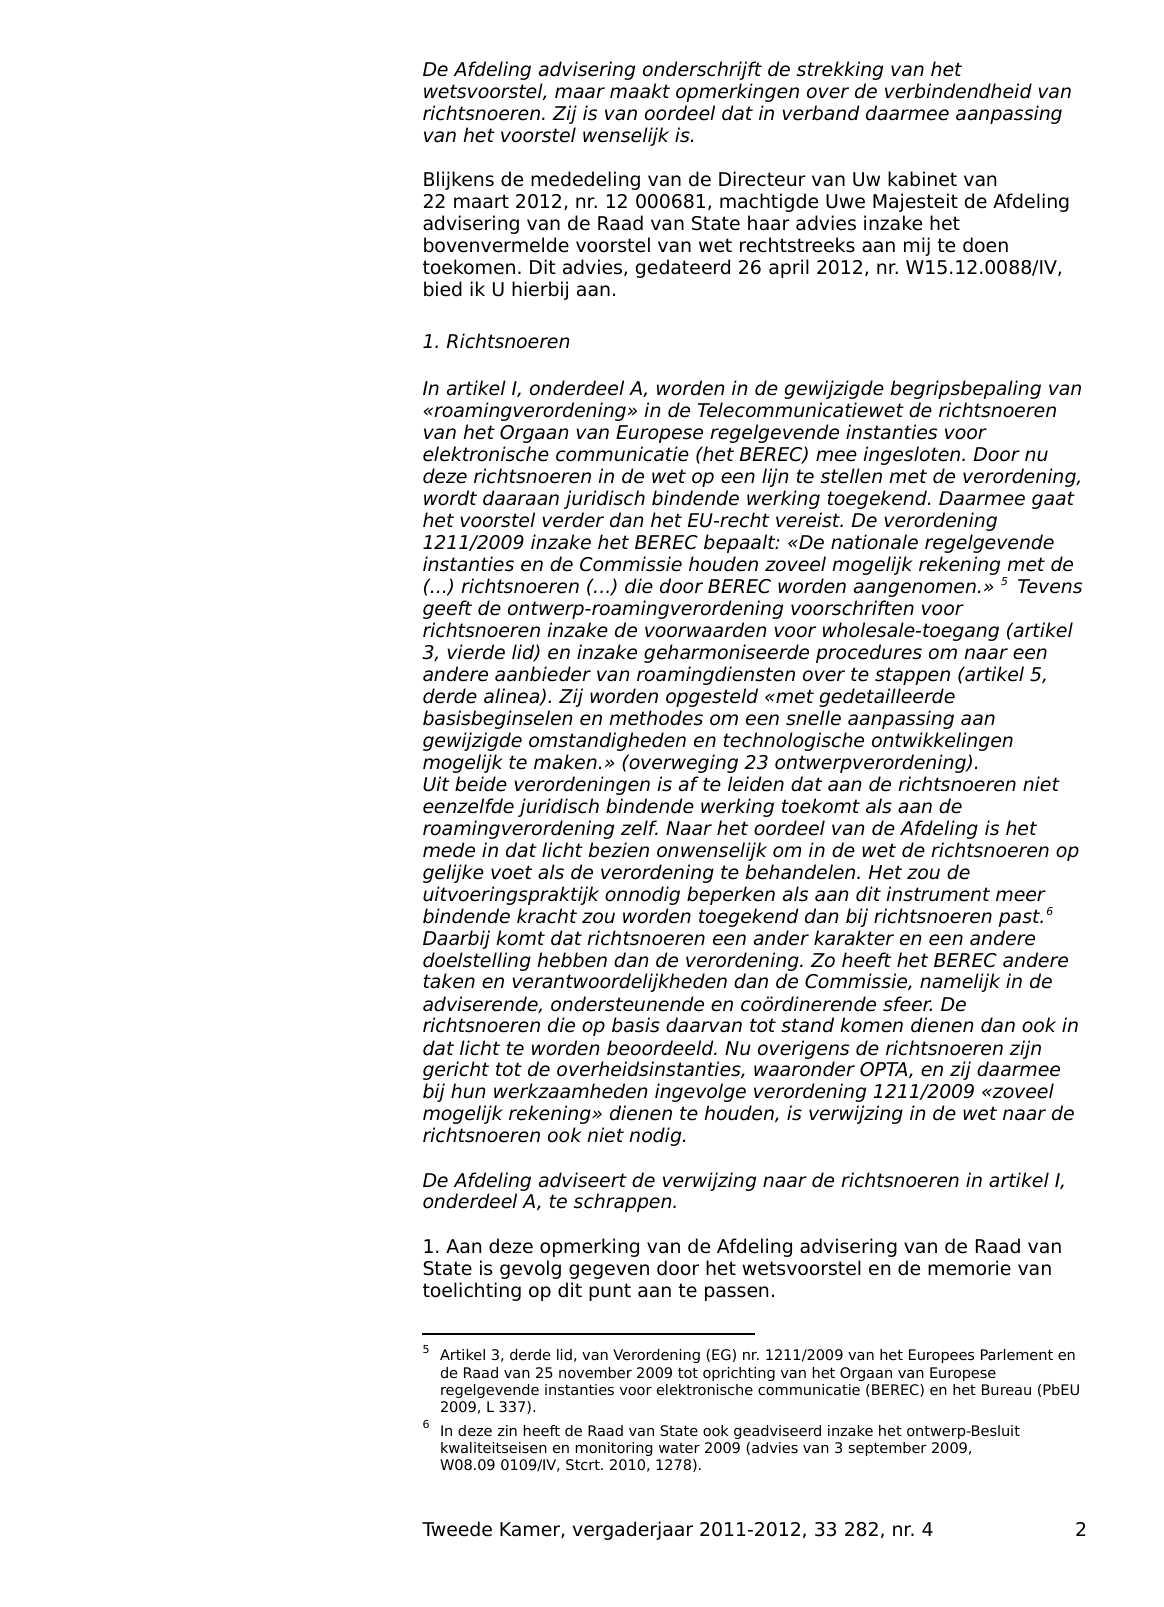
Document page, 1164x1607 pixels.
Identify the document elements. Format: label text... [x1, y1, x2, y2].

text Uit beide verordeningen is af te leiden dat aan de richtsnoeren niet eenzelfde juridisch bindende werking toekomt als aan de roamingverordening zelf. Naar het oordeel van de Afdeling is het mede in dat licht bezien onwenselijk om in de wet de richtsnoeren op gelijke voet als de verordening te behandelen. Het zou de uitvoeringspraktijk onnodig beperken als aan dit instrument meer bindende kracht zou worden toegekend dan bij richtsnoeren past. Daarbij komt dat richtsnoeren een ander karakter en een andere doelstelling hebben dan de verordening. Zo heeft het BEREC andere taken en verantwoordelijkheden dan de Commissie, namelijk in de adviserende, ondersteunende en coördinerende sfeer. De richtsnoeren die op basis daarvan tot stand komen dienen dan ook in dat licht te worden beoordeeld. Nu overigens de richtsnoeren zijn gericht tot de overheidsinstanties, waaronder OPTA, en zij daarmee bij hun werkzaamheden ingevolge verordening 1211/2009 «zoveel mogelijk rekening» dienen te houden, is verwijzing in de wet naar de richtsnoeren ook niet nodig. [422, 774, 1087, 1147]
text Artikel 3, derde lid, van Verordening (EG) nr. 1211/2009 van het Europees Parlement en de Raad van 25 november 2009 tot oprichting van het Orgaan van Europese regelgevende instanties voor elektronische communicatie (BEREC) en het Bureau (PbEU 2009, L 337). [422, 1343, 1087, 1416]
subtitle 1. Richtsnoeren [422, 331, 1087, 353]
text De Afdeling advisering onderschrijft de strekking van het wetsvoorstel, maar maakt opmerkingen over de verbindendheid van richtsnoeren. Zij is van oordeel dat in verband daarmee aanpassing van het voorstel wenselijk is. [422, 59, 1087, 147]
text De Afdeling adviseert de verwijzing naar de richtsnoeren in artikel I, onderdeel A, te schrappen. [422, 1169, 1087, 1213]
text Blijkens de mededeling van de Directeur van Uw kabinet van 22 maart 2012, nr. 12 000681, machtigde Uwe Majesteit de Afdeling advisering van de Raad van State haar advies inzake het bovenvermelde voorstel van wet rechtstreeks aan mij te doen toekomen. Dit advies, gedateerd 26 april 2012, nr. W15.12.0088/IV, bied ik U hierbij aan. [422, 169, 1087, 301]
text In artikel I, onderdeel A, worden in de gewijzigde begripsbepaling van «roamingverordening» in de Telecommunicatiewet de richtsnoeren van het Orgaan van Europese regelgevende instanties voor elektronische communicatie (het BEREC) mee ingesloten. Door nu deze richtsnoeren in de wet op een lijn te stellen met de verordening, wordt daaraan juridisch bindende werking toegekend. Daarmee gaat het voorstel verder dan het EU-recht vereist. De verordening 1211/2009 inzake het BEREC bepaalt: «De nationale regelgevende instanties en de Commissie houden zoveel mogelijk rekening met de (...) richtsnoeren (...) die door BEREC worden aangenomen.» Tevens geeft de ontwerp-roamingverordening voorschriften voor richtsnoeren inzake de voorwaarden voor wholesale-toegang (artikel 3, vierde lid) en inzake geharmoniseerde procedures om naar een andere aanbieder van roamingdiensten over te stappen (artikel 5, derde alinea). Zij worden opgesteld «met gedetailleerde basisbeginselen en methodes om een snelle aanpassing aan gewijzigde omstandigheden en technologische ontwikkelingen mogelijk te maken.» (overweging 23 ontwerpverordening). [422, 378, 1087, 774]
text In deze zin heeft de Raad van State ook geadviseerd inzake het ontwerp-Besluit kwaliteitseisen en monitoring water 2009 (advies van 3 september 2009, W08.09 0109/IV, Stcrt. 2010, 1278). [422, 1418, 1087, 1474]
text 1. Aan deze opmerking van de Afdeling advisering van de Raad van State is gevolg gegeven door het wetsvoorstel en de memorie van toelichting op dit punt aan te passen. [422, 1236, 1087, 1302]
